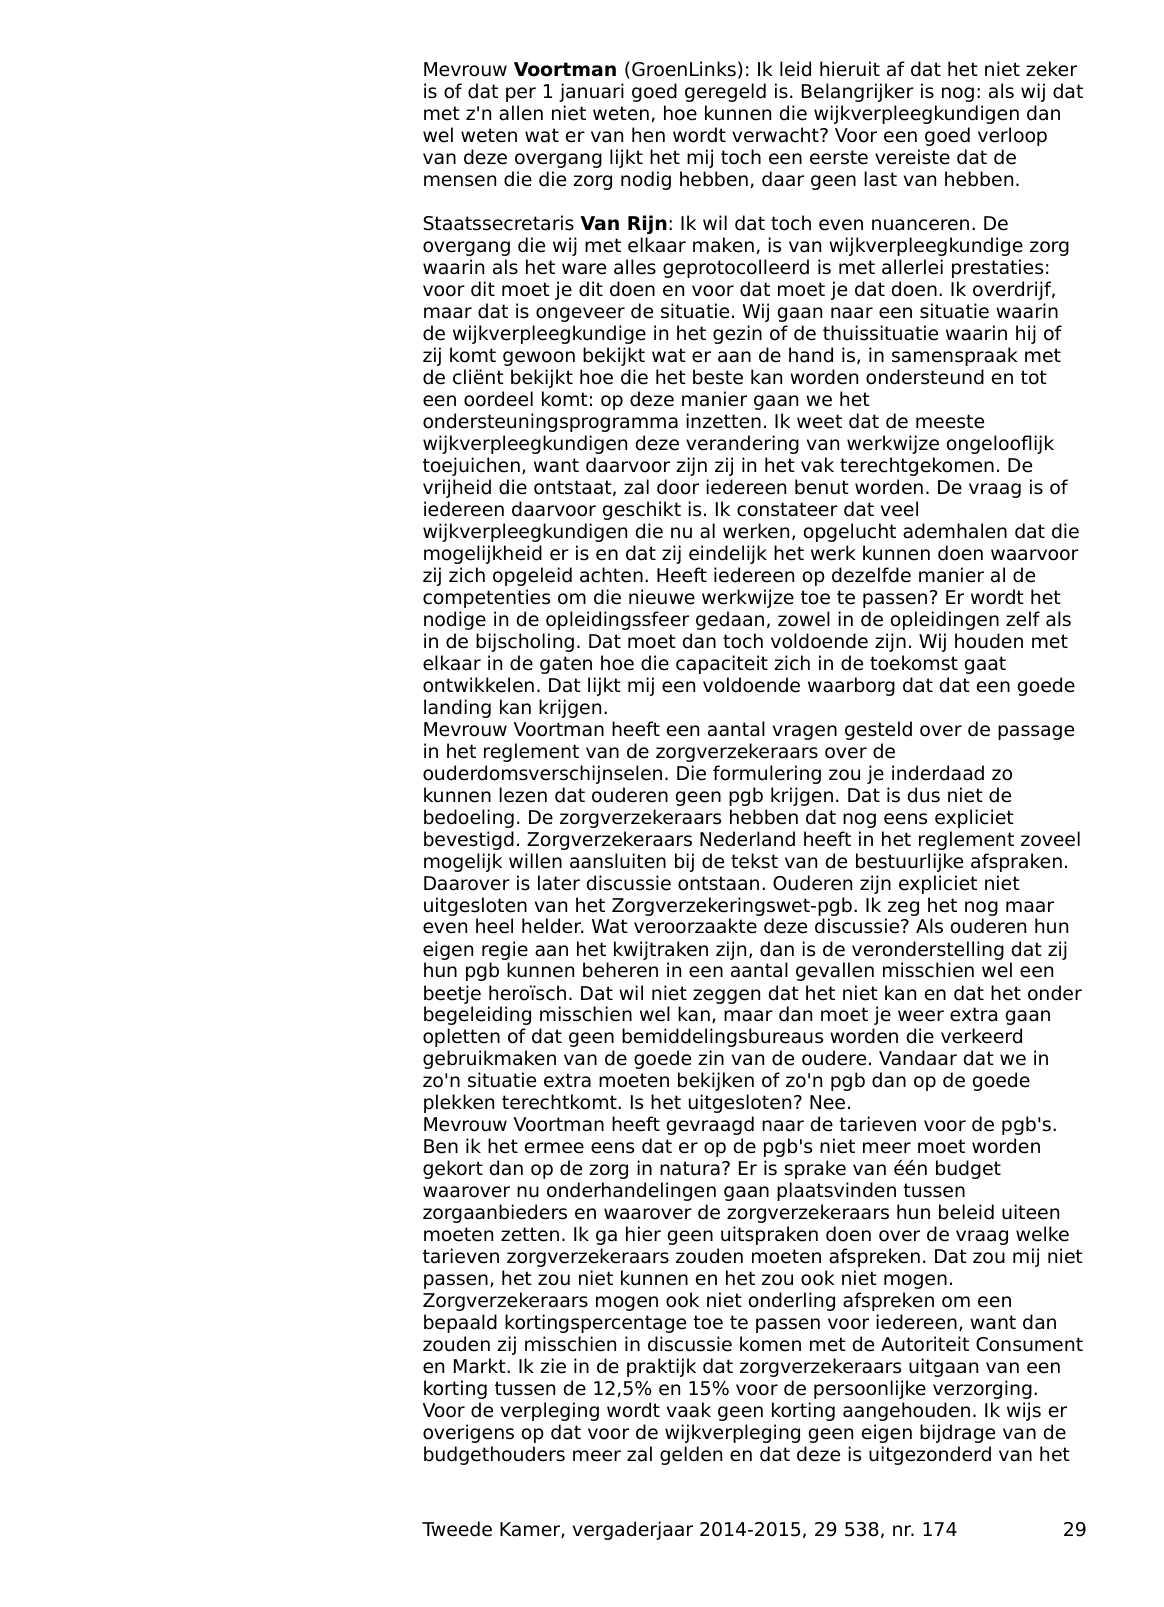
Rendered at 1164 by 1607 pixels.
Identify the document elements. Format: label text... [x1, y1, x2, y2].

text Mevrouw Voortman heeft gevraagd naar de tarieven voor de pgb's. Ben ik het ermee eens dat er op de pgb's niet meer moet worden gekort dan op de zorg in natura? Er is sprake van één budget waarover nu onderhandelingen gaan plaatsvinden tussen zorgaanbieders en waarover de zorgverzekeraars hun beleid uiteen moeten zetten. Ik ga hier geen uitspraken doen over de vraag welke tarieven zorgverzekeraars zouden moeten afspreken. Dat zou mij niet passen, het zou niet kunnen en het zou ook niet mogen. Zorgverzekeraars mogen ook niet onderling afspreken om een bepaald kortingspercentage toe te passen voor iedereen, want dan zouden zij misschien in discussie komen met de Autoriteit Consument en Markt. Ik zie in de praktijk dat zorgverzekeraars uitgaan van een korting tussen de 12,5% en 15% voor de persoonlijke verzorging. Voor de verpleging wordt vaak geen korting aangehouden. Ik wijs er overigens op dat voor de wijkverpleging geen eigen bijdrage van de budgethouders meer zal gelden en dat deze is uitgezonderd van het [422, 1114, 1087, 1466]
text Mevrouw Voortman (GroenLinks): Ik leid hieruit af dat het niet zeker is of dat per 1 januari goed geregeld is. Belangrijker is nog: als wij dat met z'n allen niet weten, hoe kunnen die wijkverpleegkundigen dan wel weten wat er van hen wordt verwacht? Voor een goed verloop van deze overgang lijkt het mij toch een eerste vereiste dat de mensen die die zorg nodig hebben, daar geen last van hebben. [422, 59, 1087, 191]
text Mevrouw Voortman heeft een aantal vragen gesteld over de passage in het reglement van de zorgverzekeraars over de ouderdomsverschijnselen. Die formulering zou je inderdaad zo kunnen lezen dat ouderen geen pgb krijgen. Dat is dus niet de bedoeling. De zorgverzekeraars hebben dat nog eens expliciet bevestigd. Zorgverzekeraars Nederland heeft in het reglement zoveel mogelijk willen aansluiten bij de tekst van de bestuurlijke afspraken. Daarover is later discussie ontstaan. Ouderen zijn expliciet niet uitgesloten van het Zorgverzekeringswet-pgb. Ik zeg het nog maar even heel helder. Wat veroorzaakte deze discussie? Als ouderen hun eigen regie aan het kwijtraken zijn, dan is de veronderstelling dat zij hun pgb kunnen beheren in een aantal gevallen misschien wel een beetje heroïsch. Dat wil niet zeggen dat het niet kan en dat het onder begeleiding misschien wel kan, maar dan moet je weer extra gaan opletten of dat geen bemiddelingsbureaus worden die verkeerd gebruikmaken van de goede zin van de oudere. Vandaar dat we in zo'n situatie extra moeten bekijken of zo'n pgb dan op de goede plekken terechtkomt. Is het uitgesloten? Nee. [422, 719, 1087, 1114]
text Staatssecretaris Van Rijn: Ik wil dat toch even nuanceren. De overgang die wij met elkaar maken, is van wijkverpleegkundige zorg waarin als het ware alles geprotocolleerd is met allerlei prestaties: voor dit moet je dit doen en voor dat moet je dat doen. Ik overdrijf, maar dat is ongeveer de situatie. Wij gaan naar een situatie waarin de wijkverpleegkundige in het gezin of de thuissituatie waarin hij of zij komt gewoon bekijkt wat er aan de hand is, in samenspraak met de cliënt bekijkt hoe die het beste kan worden ondersteund en tot een oordeel komt: op deze manier gaan we het ondersteuningsprogramma inzetten. Ik weet dat de meeste wijkverpleegkundigen deze verandering van werkwijze ongelooflijk toejuichen, want daarvoor zijn zij in het vak terechtgekomen. De vrijheid die ontstaat, zal door iedereen benut worden. De vraag is of iedereen daarvoor geschikt is. Ik constateer dat veel wijkverpleegkundigen die nu al werken, opgelucht ademhalen dat die mogelijkheid er is en dat zij eindelijk het werk kunnen doen waarvoor zij zich opgeleid achten. Heeft iedereen op dezelfde manier al de competenties om die nieuwe werkwijze toe te passen? Er wordt het nodige in de opleidingssfeer gedaan, zowel in de opleidingen zelf als in de bijscholing. Dat moet dan toch voldoende zijn. Wij houden met elkaar in de gaten hoe die capaciteit zich in de toekomst gaat ontwikkelen. Dat lijkt mij een voldoende waarborg dat dat een goede landing kan krijgen. [422, 213, 1087, 719]
